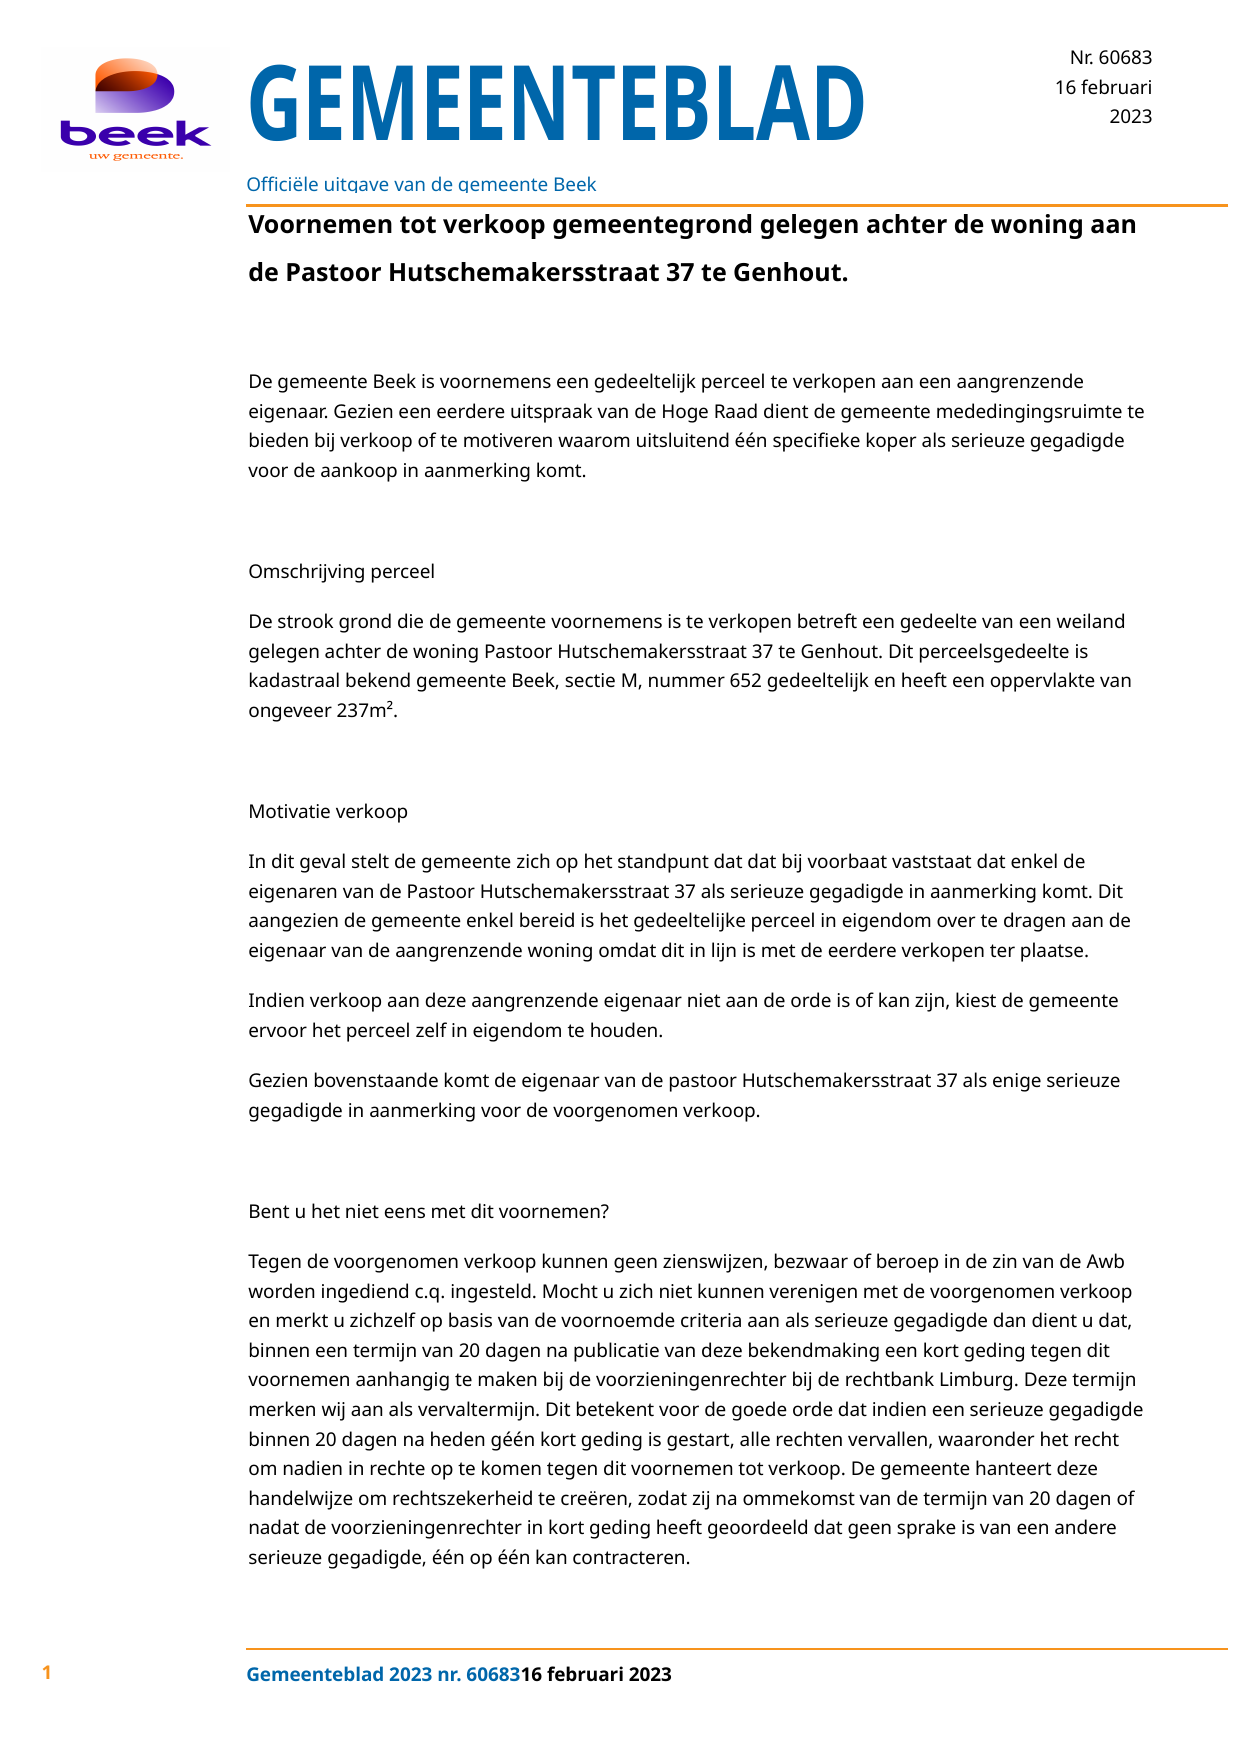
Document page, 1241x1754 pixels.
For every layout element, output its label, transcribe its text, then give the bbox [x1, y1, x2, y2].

text In dit geval stelt de gemeente zich op het standpunt dat dat bij voorbaat vaststaat dat enkel de eigenaren van de Pastoor Hutschemakersstraat 37 als serieuze gegadigde in aanmerking komt. Dit aangezien de gemeente enkel bereid is het gedeeltelijke perceel in eigendom over te dragen aan de eigenaar van de aangrenzende woning omdat dit in lijn is met de eerdere verkopen ter plaatse. [248, 848, 1152, 963]
text Omschrijving perceel [248, 558, 1152, 584]
text De strook grond die de gemeente voornemens is te verkopen betreft een gedeelte van een weiland gelegen achter de woning Pastoor Hutschemakersstraat 37 te Genhout. Dit perceelsgedeelte is kadastraal bekend gemeente Beek, sectie M, nummer 652 gedeeltelijk en heeft een oppervlakte van ongeveer 237m². [248, 608, 1152, 723]
text Indien verkoop aan deze aangrenzende eigenaar niet aan de orde is of kan zijn, kiest de gemeente ervoor het perceel zelf in eigendom te houden. [248, 987, 1152, 1043]
text Motivatie verkoop [248, 798, 1152, 824]
text Gezien bovenstaande komt de eigenaar van de pastoor Hutschemakersstraat 37 als enige serieuze gegadigde in aanmerking voor de voorgenomen verkoop. [248, 1067, 1152, 1123]
text Bent u het niet eens met dit voornemen? [248, 1198, 1152, 1224]
picture [41, 47, 231, 172]
text Tegen de voorgenomen verkoop kunnen geen zienswijzen, bezwaar of beroep in de zin van de Awb worden ingediend c.q. ingesteld. Mocht u zich niet kunnen verenigen met de voorgenomen verkoop en merkt u zichzelf op basis van de voornoemde criteria aan als serieuze gegadigde dan dient u dat, binnen een termijn van 20 dagen na publicatie van deze bekendmaking een kort geding tegen dit voornemen aanhangig te maken bij de voorzieningenrechter bij de rechtbank Limburg. Deze termijn merken wij aan als vervaltermijn. Dit betekent voor de goede orde dat indien een serieuze gegadigde binnen 20 dagen na heden géén kort geding is gestart, alle rechten vervallen, waaronder het recht om nadien in rechte op te komen tegen dit voornemen tot verkoop. De gemeente hanteert deze handelwijze om rechtszekerheid te creëren, zodat zij na ommekomst van de termijn van 20 dagen of nadat de voorzieningenrechter in kort geding heeft geoordeeld dat geen sprake is van een andere serieuze gegadigde, één op één kan contracteren. [248, 1248, 1152, 1570]
text Voornemen tot verkoop gemeentegrond gelegen achter de woning aan de Pastoor Hutschemakersstraat 37 te Genhout. [248, 207, 1152, 288]
text De gemeente Beek is voornemens een gedeeltelijk perceel te verkopen aan een aangrenzende eigenaar. Gezien een eerdere uitspraak van de Hoge Raad dient de gemeente mededingingsruimte te bieden bij verkoop of te motiveren waarom uitsluitend één specifieke koper als serieuze gegadigde voor de aankoop in aanmerking komt. [248, 368, 1152, 483]
